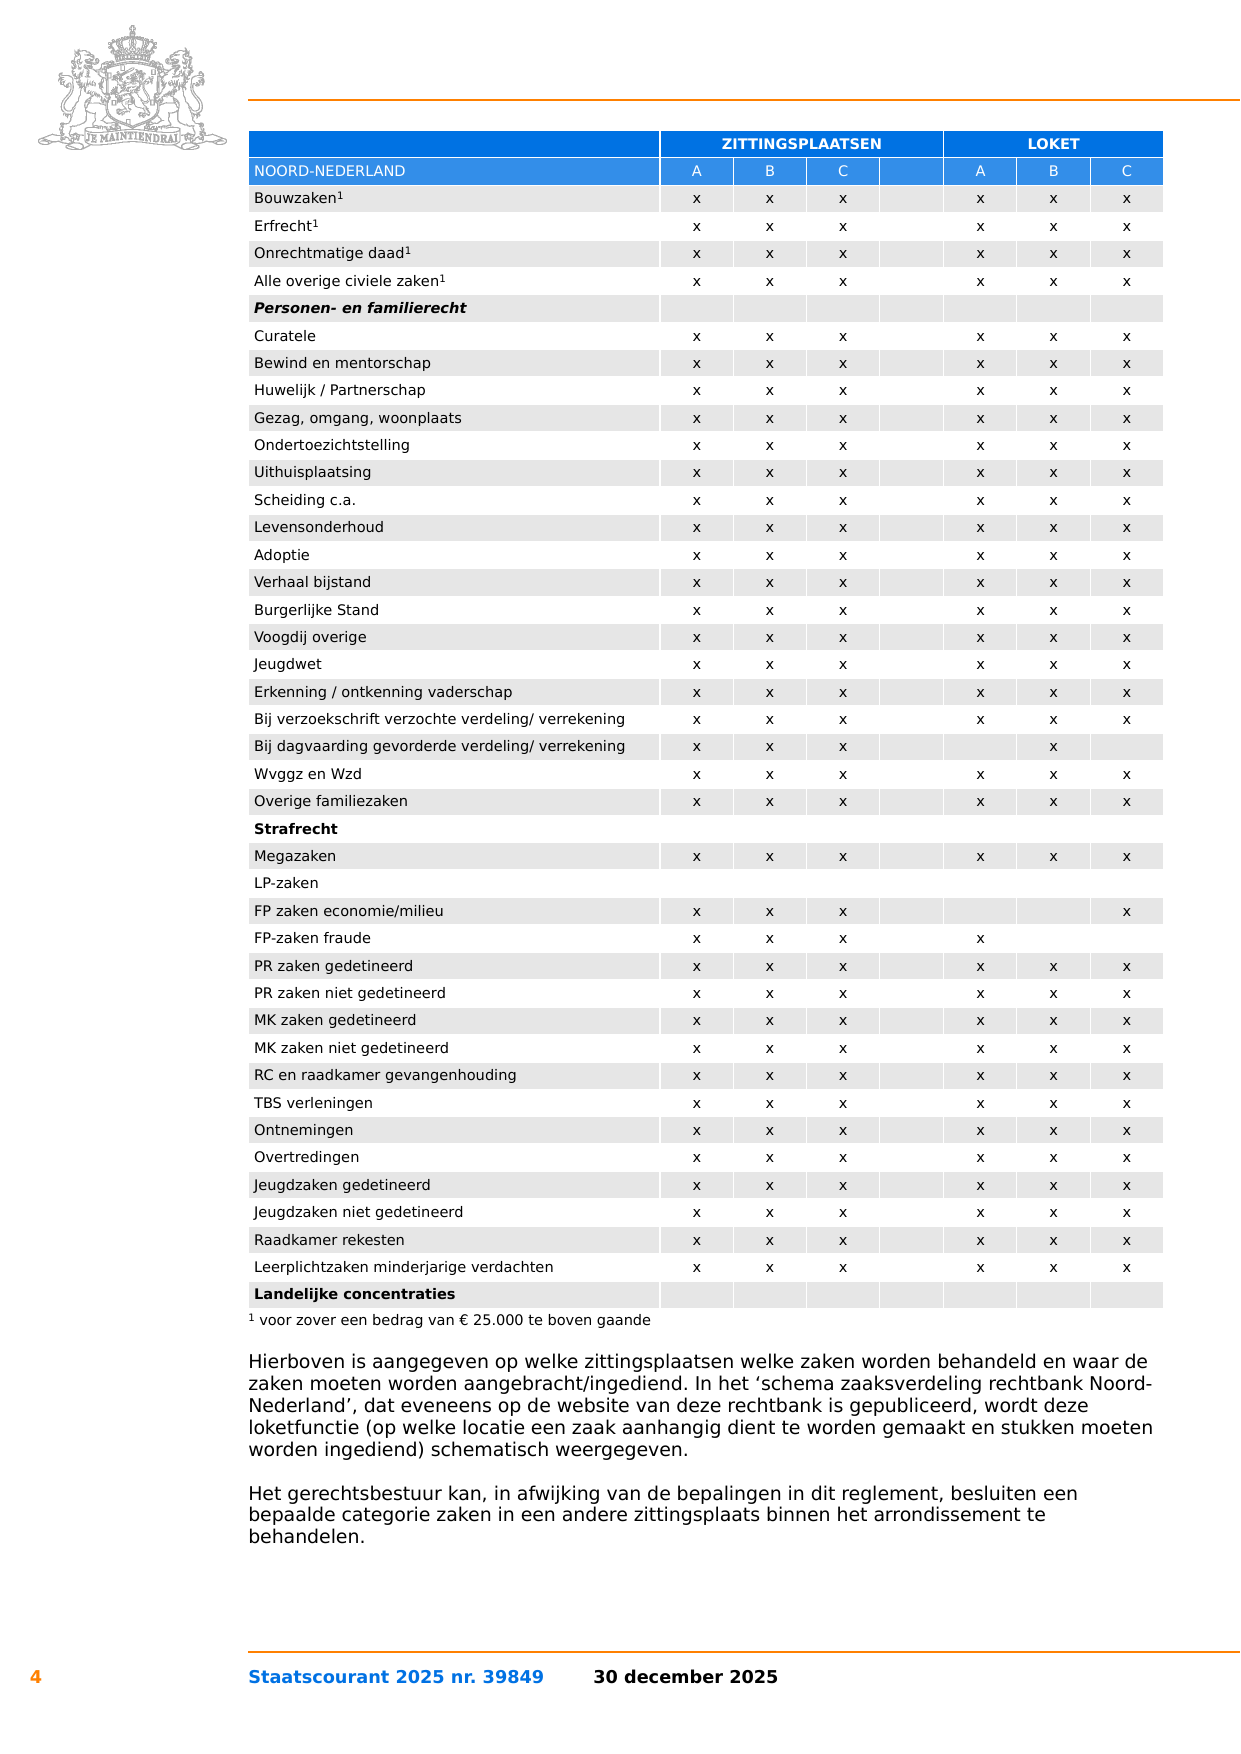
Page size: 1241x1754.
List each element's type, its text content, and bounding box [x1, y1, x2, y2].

table_cell x [1017, 542, 1090, 568]
table_cell x [807, 186, 879, 212]
table_cell [944, 898, 1016, 924]
table_cell x [944, 432, 1016, 459]
table_cell x [807, 925, 879, 952]
table_cell x [734, 1035, 806, 1061]
table_cell x [734, 1090, 806, 1116]
table_cell x [1017, 1145, 1090, 1171]
table_cell [734, 871, 806, 897]
table_cell x [944, 624, 1016, 650]
table_cell x [661, 542, 733, 568]
table_cell x [661, 1090, 733, 1116]
table_cell x [807, 241, 879, 267]
table_cell x [661, 1254, 733, 1281]
table_cell x [944, 980, 1016, 1007]
table_cell x [1017, 1063, 1090, 1089]
table_cell x [944, 1117, 1016, 1143]
table_cell x [1017, 843, 1090, 869]
table_cell Bouwzaken1 [249, 186, 659, 212]
table_cell x [807, 651, 879, 678]
table_cell [807, 295, 879, 322]
table_cell [661, 295, 733, 322]
table_cell x [807, 789, 879, 815]
table_cell [734, 295, 806, 322]
table_cell [1091, 816, 1163, 842]
table_cell x [807, 1008, 879, 1034]
table_cell [944, 734, 1016, 760]
table_cell x [944, 953, 1016, 979]
table_cell x [1091, 761, 1163, 787]
table_cell x [661, 213, 733, 239]
table_cell B [734, 158, 806, 185]
table_cell x [1091, 432, 1163, 459]
table_cell x [1091, 569, 1163, 596]
table_cell x [807, 706, 879, 733]
table_cell Jeugdzaken gedetineerd [249, 1172, 659, 1198]
table_cell [880, 295, 943, 322]
table_cell x [1091, 268, 1163, 294]
table_cell x [1091, 1227, 1163, 1253]
table_cell x [1091, 706, 1163, 733]
table_cell x [807, 1227, 879, 1253]
table_cell [880, 898, 943, 924]
table_cell x [734, 1063, 806, 1089]
table_cell RC en raadkamer gevangenhouding [249, 1063, 659, 1089]
table_cell x [1017, 1035, 1090, 1061]
table_cell [1091, 295, 1163, 322]
table_cell [880, 597, 943, 623]
table_cell Onrechtmatige daad1 [249, 241, 659, 267]
table_cell x [1017, 241, 1090, 267]
table_cell x [944, 542, 1016, 568]
table_cell Scheiding c.a. [249, 487, 659, 513]
table_cell x [1017, 569, 1090, 596]
table_cell x [807, 1254, 879, 1281]
table_cell x [661, 925, 733, 952]
table_cell x [807, 542, 879, 568]
table_cell x [1017, 1117, 1090, 1143]
table_cell x [1091, 1117, 1163, 1143]
table_cell [1091, 734, 1163, 760]
table_cell x [734, 186, 806, 212]
table_cell x [1017, 268, 1090, 294]
table_cell x [944, 378, 1016, 404]
table_cell x [944, 1227, 1016, 1253]
table_cell [880, 1008, 943, 1034]
table_cell [880, 871, 943, 897]
table_cell x [1091, 789, 1163, 815]
table_cell x [661, 597, 733, 623]
table_cell [880, 405, 943, 431]
table_cell [944, 816, 1016, 842]
table_cell x [1017, 734, 1090, 760]
table_cell x [1017, 213, 1090, 239]
table_cell x [1091, 323, 1163, 349]
table_cell x [661, 898, 733, 924]
table_cell [1017, 925, 1090, 952]
table_cell x [661, 460, 733, 486]
table_cell x [1091, 1035, 1163, 1061]
table_cell [880, 651, 943, 678]
table_cell [1017, 295, 1090, 322]
table_cell x [734, 460, 806, 486]
table_cell x [1091, 241, 1163, 267]
table_cell x [734, 843, 806, 869]
table_cell x [807, 268, 879, 294]
table_cell x [1091, 1008, 1163, 1034]
table_cell x [661, 734, 733, 760]
table_cell x [661, 1145, 733, 1171]
table_cell x [1091, 843, 1163, 869]
table_cell x [1091, 378, 1163, 404]
table_cell x [734, 213, 806, 239]
table_cell [661, 1282, 733, 1308]
table_cell x [1017, 1090, 1090, 1116]
table_cell Alle overige civiele zaken1 [249, 268, 659, 294]
table_cell Landelijke concentraties [249, 1282, 659, 1308]
table_cell x [807, 487, 879, 513]
table_cell x [734, 761, 806, 787]
table_cell [880, 980, 943, 1007]
table_cell x [1017, 679, 1090, 705]
table_cell x [807, 1172, 879, 1198]
table_cell x [807, 323, 879, 349]
table_cell x [807, 1199, 879, 1226]
table_cell [880, 350, 943, 376]
table_header [249, 131, 659, 157]
table_cell x [1091, 1199, 1163, 1226]
table_cell Ontnemingen [249, 1117, 659, 1143]
table_cell x [1091, 1063, 1163, 1089]
table_cell x [1091, 213, 1163, 239]
table_cell [1017, 898, 1090, 924]
table_cell [880, 761, 943, 787]
table_cell [880, 843, 943, 869]
table_cell [1017, 816, 1090, 842]
table_cell [807, 871, 879, 897]
table_cell x [944, 460, 1016, 486]
table_cell [880, 432, 943, 459]
table_cell x [807, 734, 879, 760]
table_cell x [807, 1035, 879, 1061]
table_cell x [1091, 1172, 1163, 1198]
table_cell x [944, 268, 1016, 294]
table_cell x [734, 542, 806, 568]
table_cell x [661, 679, 733, 705]
table_cell x [734, 515, 806, 541]
table_cell x [1017, 1172, 1090, 1198]
table_cell [1017, 871, 1090, 897]
table_cell Adoptie [249, 542, 659, 568]
table_cell x [661, 953, 733, 979]
table_cell x [734, 624, 806, 650]
table_cell x [734, 487, 806, 513]
table_cell [880, 213, 943, 239]
table_cell x [1017, 515, 1090, 541]
table_cell x [734, 1227, 806, 1253]
table_cell x [944, 241, 1016, 267]
table_cell [734, 1282, 806, 1308]
table_cell x [1091, 460, 1163, 486]
table_cell [880, 323, 943, 349]
table_cell [880, 1254, 943, 1281]
table_cell x [1091, 1090, 1163, 1116]
table_cell [661, 816, 733, 842]
table_cell x [734, 734, 806, 760]
table_cell x [1017, 789, 1090, 815]
table_cell x [734, 706, 806, 733]
table_cell x [661, 980, 733, 1007]
table_cell x [944, 213, 1016, 239]
table_cell x [1091, 542, 1163, 568]
table_cell x [1091, 487, 1163, 513]
table_cell x [1091, 651, 1163, 678]
table_cell x [1017, 953, 1090, 979]
table_cell x [661, 651, 733, 678]
table_cell x [807, 1117, 879, 1143]
table_cell x [944, 1199, 1016, 1226]
table_cell x [944, 1063, 1016, 1089]
table_cell x [734, 432, 806, 459]
table_cell [880, 1035, 943, 1061]
table_cell x [1017, 1199, 1090, 1226]
table_cell B [1017, 158, 1090, 185]
table_cell [1091, 1282, 1163, 1308]
table_cell x [807, 1145, 879, 1171]
table_cell [880, 460, 943, 486]
table_cell x [661, 350, 733, 376]
table_cell Raadkamer rekesten [249, 1227, 659, 1253]
table_cell Jeugdzaken niet gedetineerd [249, 1199, 659, 1226]
table_cell [880, 268, 943, 294]
table_cell x [1091, 1145, 1163, 1171]
table_cell x [1017, 597, 1090, 623]
table_cell TBS verleningen [249, 1090, 659, 1116]
table_cell [880, 1117, 943, 1143]
table_cell x [1017, 624, 1090, 650]
table_cell [880, 706, 943, 733]
table_cell x [944, 1254, 1016, 1281]
table_cell [944, 871, 1016, 897]
table_cell x [1017, 761, 1090, 787]
table_cell x [807, 953, 879, 979]
table_cell MK zaken gedetineerd [249, 1008, 659, 1034]
table_cell x [661, 1008, 733, 1034]
table_cell x [1017, 487, 1090, 513]
table_cell x [1091, 953, 1163, 979]
table_cell [734, 816, 806, 842]
table_cell [880, 734, 943, 760]
table_cell [880, 158, 943, 185]
table_cell x [1091, 898, 1163, 924]
table_cell x [734, 569, 806, 596]
table_cell x [734, 1199, 806, 1226]
table_cell [1091, 871, 1163, 897]
table_cell x [1017, 323, 1090, 349]
table_cell A [944, 158, 1016, 185]
table_cell x [661, 706, 733, 733]
table_cell x [661, 487, 733, 513]
table_cell Wvggz en Wzd [249, 761, 659, 787]
table_cell x [1017, 350, 1090, 376]
table_cell x [944, 186, 1016, 212]
table_cell x [661, 1199, 733, 1226]
table_cell x [807, 569, 879, 596]
table_cell x [734, 651, 806, 678]
table_cell x [807, 624, 879, 650]
text Hierboven is aangegeven op welke zittingsplaatsen welke zaken worden behandeld en waar de zaken moeten worden aangebracht/ingediend. In het ‘schema zaaksverdeling rechtbank Noord-Nederland’, dat eveneens op de website van deze rechtbank is gepubliceerd, wordt deze loketfunctie (op welke locatie een zaak aanhangig dient te worden gemaakt en stukken moeten worden ingediend) schematisch weergegeven. [248, 1351, 1163, 1461]
table_cell [1091, 925, 1163, 952]
table_cell x [944, 350, 1016, 376]
table_cell Levensonderhoud [249, 515, 659, 541]
table_cell [880, 624, 943, 650]
table_cell Megazaken [249, 843, 659, 869]
table_cell x [661, 1227, 733, 1253]
table_cell x [944, 843, 1016, 869]
table_cell x [734, 268, 806, 294]
table_cell [880, 925, 943, 952]
table_cell C [807, 158, 879, 185]
table_cell Erfrecht1 [249, 213, 659, 239]
table_cell x [661, 378, 733, 404]
table_cell x [944, 651, 1016, 678]
table_cell x [661, 1172, 733, 1198]
table_cell Ondertoezichtstelling [249, 432, 659, 459]
table_cell x [1091, 980, 1163, 1007]
table_cell x [734, 1254, 806, 1281]
table_cell x [1017, 1227, 1090, 1253]
table_cell x [807, 597, 879, 623]
table_cell x [1091, 350, 1163, 376]
table_cell x [944, 789, 1016, 815]
table_cell C [1091, 158, 1163, 185]
table_cell x [944, 323, 1016, 349]
table_cell PR zaken niet gedetineerd [249, 980, 659, 1007]
table_cell Overtredingen [249, 1145, 659, 1171]
table_cell x [661, 323, 733, 349]
table_cell x [807, 843, 879, 869]
table_cell [880, 542, 943, 568]
table_cell x [1091, 405, 1163, 431]
table_cell x [944, 1172, 1016, 1198]
table_cell [880, 816, 943, 842]
table_cell x [944, 405, 1016, 431]
table_cell x [661, 624, 733, 650]
table_cell x [944, 706, 1016, 733]
table_cell [880, 789, 943, 815]
table_cell x [807, 213, 879, 239]
table_header LOKET [944, 131, 1163, 157]
table_cell [880, 1282, 943, 1308]
table_cell x [734, 597, 806, 623]
table_cell x [734, 925, 806, 952]
table_cell x [807, 679, 879, 705]
table_cell x [734, 323, 806, 349]
text Het gerechtsbestuur kan, in afwijking van de bepalingen in dit reglement, besluiten een bepaalde categorie zaken in een andere zittingsplaats binnen het arrondissement te behandelen. [248, 1482, 1163, 1548]
table_cell LP-zaken [249, 871, 659, 897]
table_cell PR zaken gedetineerd [249, 953, 659, 979]
table_cell x [944, 1090, 1016, 1116]
table_cell x [1017, 378, 1090, 404]
table_cell [880, 1063, 943, 1089]
table_cell x [944, 761, 1016, 787]
table_cell x [1017, 706, 1090, 733]
table_cell x [734, 980, 806, 1007]
table_cell x [661, 843, 733, 869]
table_cell Strafrecht [249, 816, 659, 842]
table_cell x [734, 953, 806, 979]
table_cell [661, 871, 733, 897]
table_cell x [1017, 1254, 1090, 1281]
table_cell x [661, 1063, 733, 1089]
table_cell x [661, 241, 733, 267]
table_cell x [807, 980, 879, 1007]
table_cell [880, 1227, 943, 1253]
table_cell [944, 1282, 1016, 1308]
table_cell Uithuisplaatsing [249, 460, 659, 486]
table_cell Overige familiezaken [249, 789, 659, 815]
table_cell x [661, 268, 733, 294]
table_cell x [661, 405, 733, 431]
table_cell x [661, 761, 733, 787]
table_cell x [807, 432, 879, 459]
table_header ZITTINGSPLAATSEN [661, 131, 943, 157]
table_cell x [734, 679, 806, 705]
table_cell [880, 1145, 943, 1171]
table_cell [880, 241, 943, 267]
table_cell x [734, 789, 806, 815]
table_cell x [734, 1117, 806, 1143]
table_cell x [661, 569, 733, 596]
table_cell x [1017, 651, 1090, 678]
table_cell x [1091, 679, 1163, 705]
table_cell x [734, 241, 806, 267]
table_cell x [661, 1117, 733, 1143]
table_cell NOORD-NEDERLAND [249, 158, 659, 185]
picture [38, 25, 227, 150]
table_cell [880, 186, 943, 212]
table_cell x [661, 789, 733, 815]
table_cell FP-zaken fraude [249, 925, 659, 952]
table_cell Curatele [249, 323, 659, 349]
table_cell x [734, 1172, 806, 1198]
table_cell [880, 1199, 943, 1226]
table_cell x [807, 1063, 879, 1089]
table_cell x [1017, 432, 1090, 459]
table_cell [807, 1282, 879, 1308]
table_cell [880, 569, 943, 596]
table_cell x [1091, 624, 1163, 650]
table_cell Verhaal bijstand [249, 569, 659, 596]
table_cell [880, 487, 943, 513]
table_cell Leerplichtzaken minderjarige verdachten [249, 1254, 659, 1281]
table_cell x [661, 515, 733, 541]
table_cell x [944, 597, 1016, 623]
table_cell MK zaken niet gedetineerd [249, 1035, 659, 1061]
table_cell x [1091, 1254, 1163, 1281]
table_cell [880, 679, 943, 705]
table_cell x [944, 515, 1016, 541]
table_cell x [1017, 980, 1090, 1007]
table_cell x [807, 761, 879, 787]
table_cell x [807, 405, 879, 431]
table_cell Erkenning / ontkenning vaderschap [249, 679, 659, 705]
table_cell x [1017, 460, 1090, 486]
table_cell x [944, 1145, 1016, 1171]
table_cell x [807, 460, 879, 486]
table_cell x [1091, 515, 1163, 541]
table_cell 1 voor zover een bedrag van € 25.000 te boven gaande [248, 1309, 1163, 1329]
table_cell [880, 378, 943, 404]
table_cell Bij verzoekschrift verzochte verdeling/ verrekening [249, 706, 659, 733]
table_cell x [1017, 405, 1090, 431]
table_cell Personen- en familierecht [249, 295, 659, 322]
table_cell x [944, 1035, 1016, 1061]
table_cell [880, 953, 943, 979]
table_cell x [1091, 186, 1163, 212]
table_cell Jeugdwet [249, 651, 659, 678]
table_cell [880, 1172, 943, 1198]
table_cell x [1091, 597, 1163, 623]
table_cell x [661, 186, 733, 212]
table_cell Bewind en mentorschap [249, 350, 659, 376]
table_cell [944, 295, 1016, 322]
table_cell x [734, 350, 806, 376]
table_cell x [661, 432, 733, 459]
table_cell [807, 816, 879, 842]
table_cell Burgerlijke Stand [249, 597, 659, 623]
table_cell [880, 1090, 943, 1116]
table_cell x [807, 1090, 879, 1116]
table_cell [880, 515, 943, 541]
table_cell x [807, 378, 879, 404]
table_cell A [661, 158, 733, 185]
table_cell x [944, 925, 1016, 952]
table_cell x [807, 515, 879, 541]
table_cell x [661, 1035, 733, 1061]
table_cell x [1017, 1008, 1090, 1034]
table_cell x [944, 679, 1016, 705]
table_cell x [944, 569, 1016, 596]
table_cell x [944, 1008, 1016, 1034]
table_cell Gezag, omgang, woonplaats [249, 405, 659, 431]
table_cell Bij dagvaarding gevorderde verdeling/ verrekening [249, 734, 659, 760]
table_cell x [734, 405, 806, 431]
table_cell [1017, 1282, 1090, 1308]
table_cell FP zaken economie/milieu [249, 898, 659, 924]
table_cell x [734, 1145, 806, 1171]
table_cell x [734, 898, 806, 924]
table_cell x [807, 898, 879, 924]
table_cell Huwelijk / Partnerschap [249, 378, 659, 404]
table_cell Voogdij overige [249, 624, 659, 650]
table_cell x [944, 487, 1016, 513]
table_cell x [734, 378, 806, 404]
table_cell x [807, 350, 879, 376]
table_cell x [1017, 186, 1090, 212]
table_cell x [734, 1008, 806, 1034]
